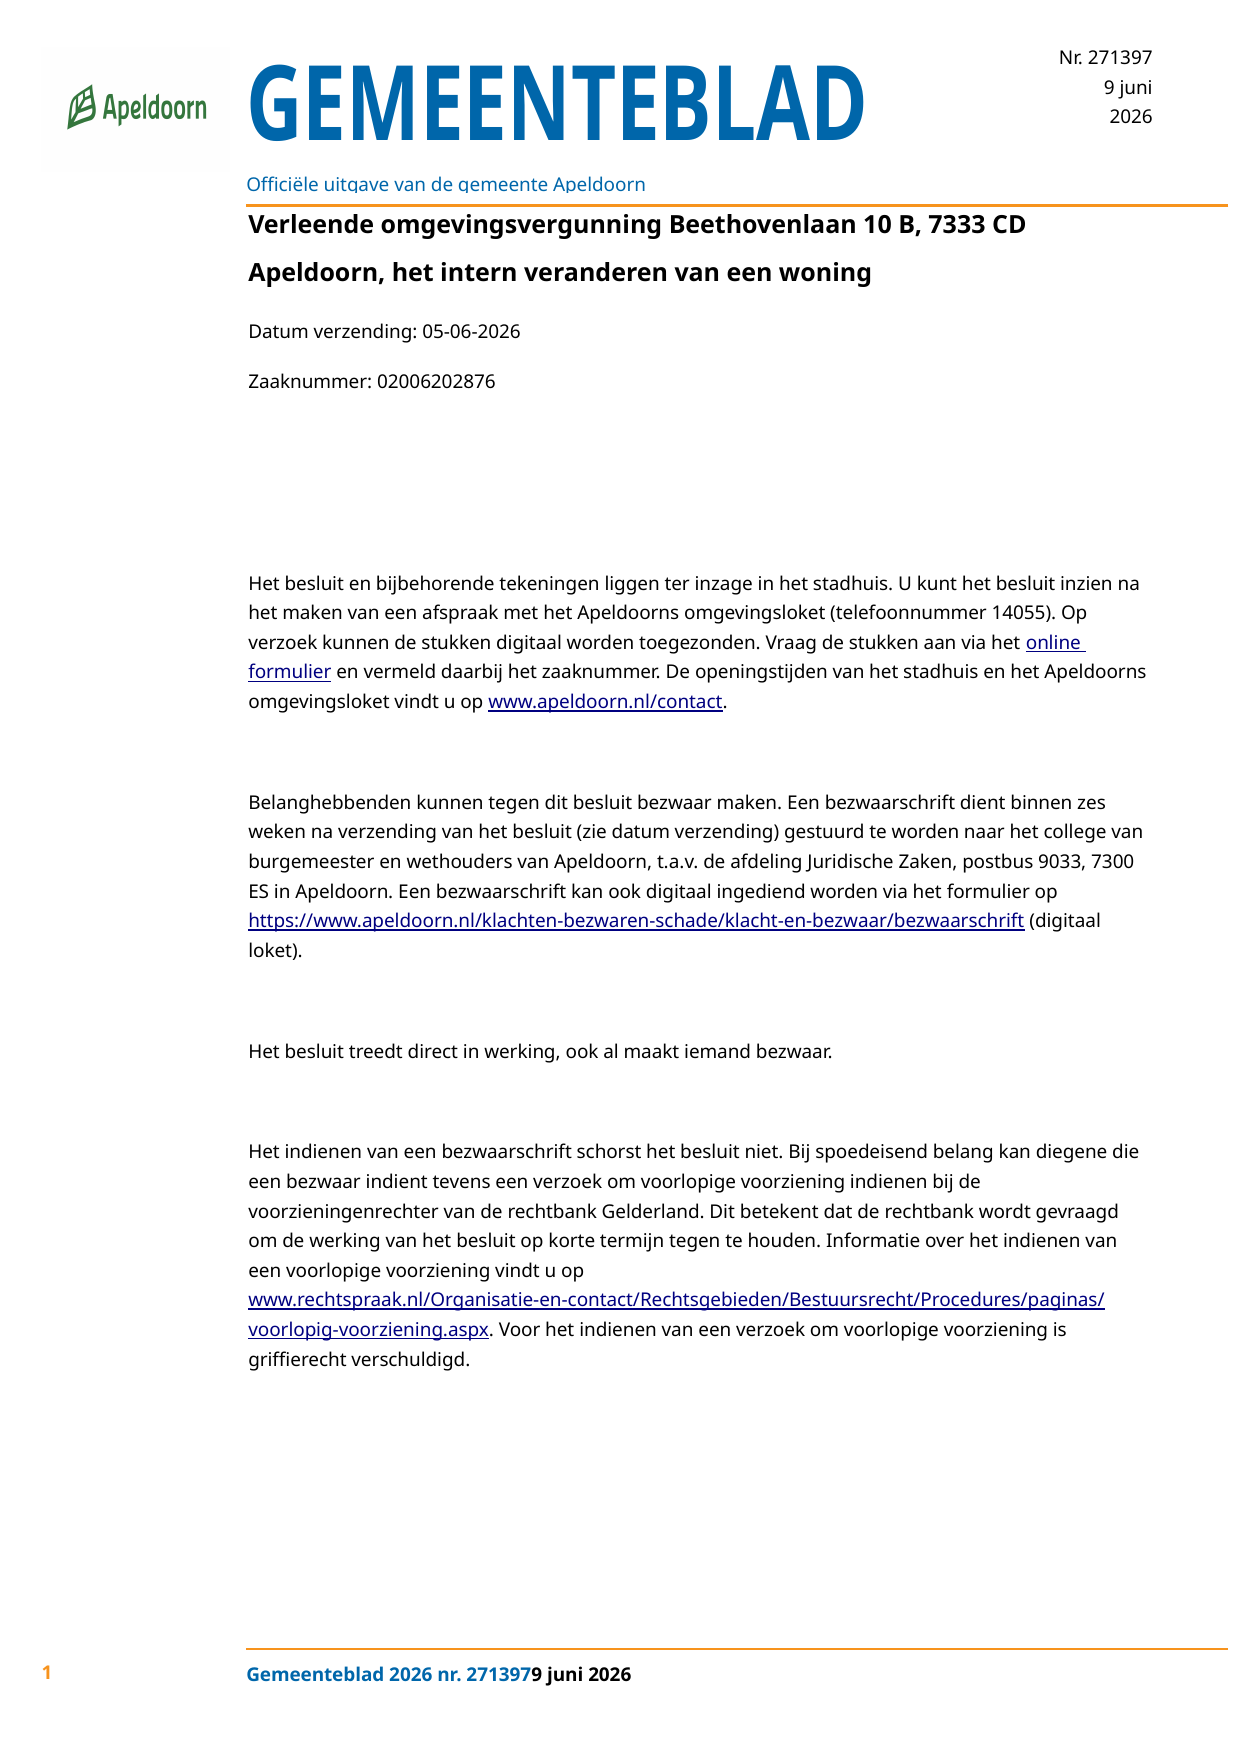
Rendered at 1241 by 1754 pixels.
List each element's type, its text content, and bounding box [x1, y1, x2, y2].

text Het besluit en bijbehorende tekeningen liggen ter inzage in het stadhuis. U kunt het besluit inzien na het maken van een afspraak met het Apeldoorns omgevingsloket (telefoonnummer 14055). Op verzoek kunnen de stukken digitaal worden toegezonden. Vraag de stukken aan via het online formulier en vermeld daarbij het zaaknummer. De openingstijden van het stadhuis en het Apeldoorns omgevingsloket vindt u op www.apeldoorn.nl/contact. [248, 570, 1152, 714]
text Zaaknummer: 02006202876 [248, 368, 1152, 394]
text Belanghebbenden kunnen tegen dit besluit bezwaar maken. Een bezwaarschrift dient binnen zes weken na verzending van het besluit (zie datum verzending) gestuurd te worden naar het college van burgemeester en wethouders van Apeldoorn, t.a.v. de afdeling Juridische Zaken, postbus 9033, 7300 ES in Apeldoorn. Een bezwaarschrift kan ook digitaal ingediend worden via het formulier op https://www.apeldoorn.nl/klachten-bezwaren-schade/klacht-en-bezwaar/bezwaarschrift (digitaal loket). [248, 789, 1152, 963]
text Het besluit treedt direct in werking, ook al maakt iemand bezwaar. [248, 1038, 1152, 1064]
text Het indienen van een bezwaarschrift schorst het besluit niet. Bij spoedeisend belang kan diegene die een bezwaar indient tevens een verzoek om voorlopige voorziening indienen bij de voorzieningenrechter van de rechtbank Gelderland. Dit betekent dat de rechtbank wordt gevraagd om de werking van het besluit op korte termijn tegen te houden. Informatie over het indienen van een voorlopige voorziening vindt u op www.rechtspraak.nl/Organisatie-en-contact/Rechtsgebieden/Bestuursrecht/Procedures/paginas/voorlopig-voorziening.aspx. Voor het indienen van een verzoek om voorlopige voorziening is griffierecht verschuldigd. [248, 1139, 1152, 1372]
text Verleende omgevingsvergunning Beethovenlaan 10 B, 7333 CD Apeldoorn, het intern veranderen van een woning [248, 207, 1152, 288]
text Datum verzending: 05-06-2026 [248, 318, 1152, 344]
picture [41, 47, 231, 172]
